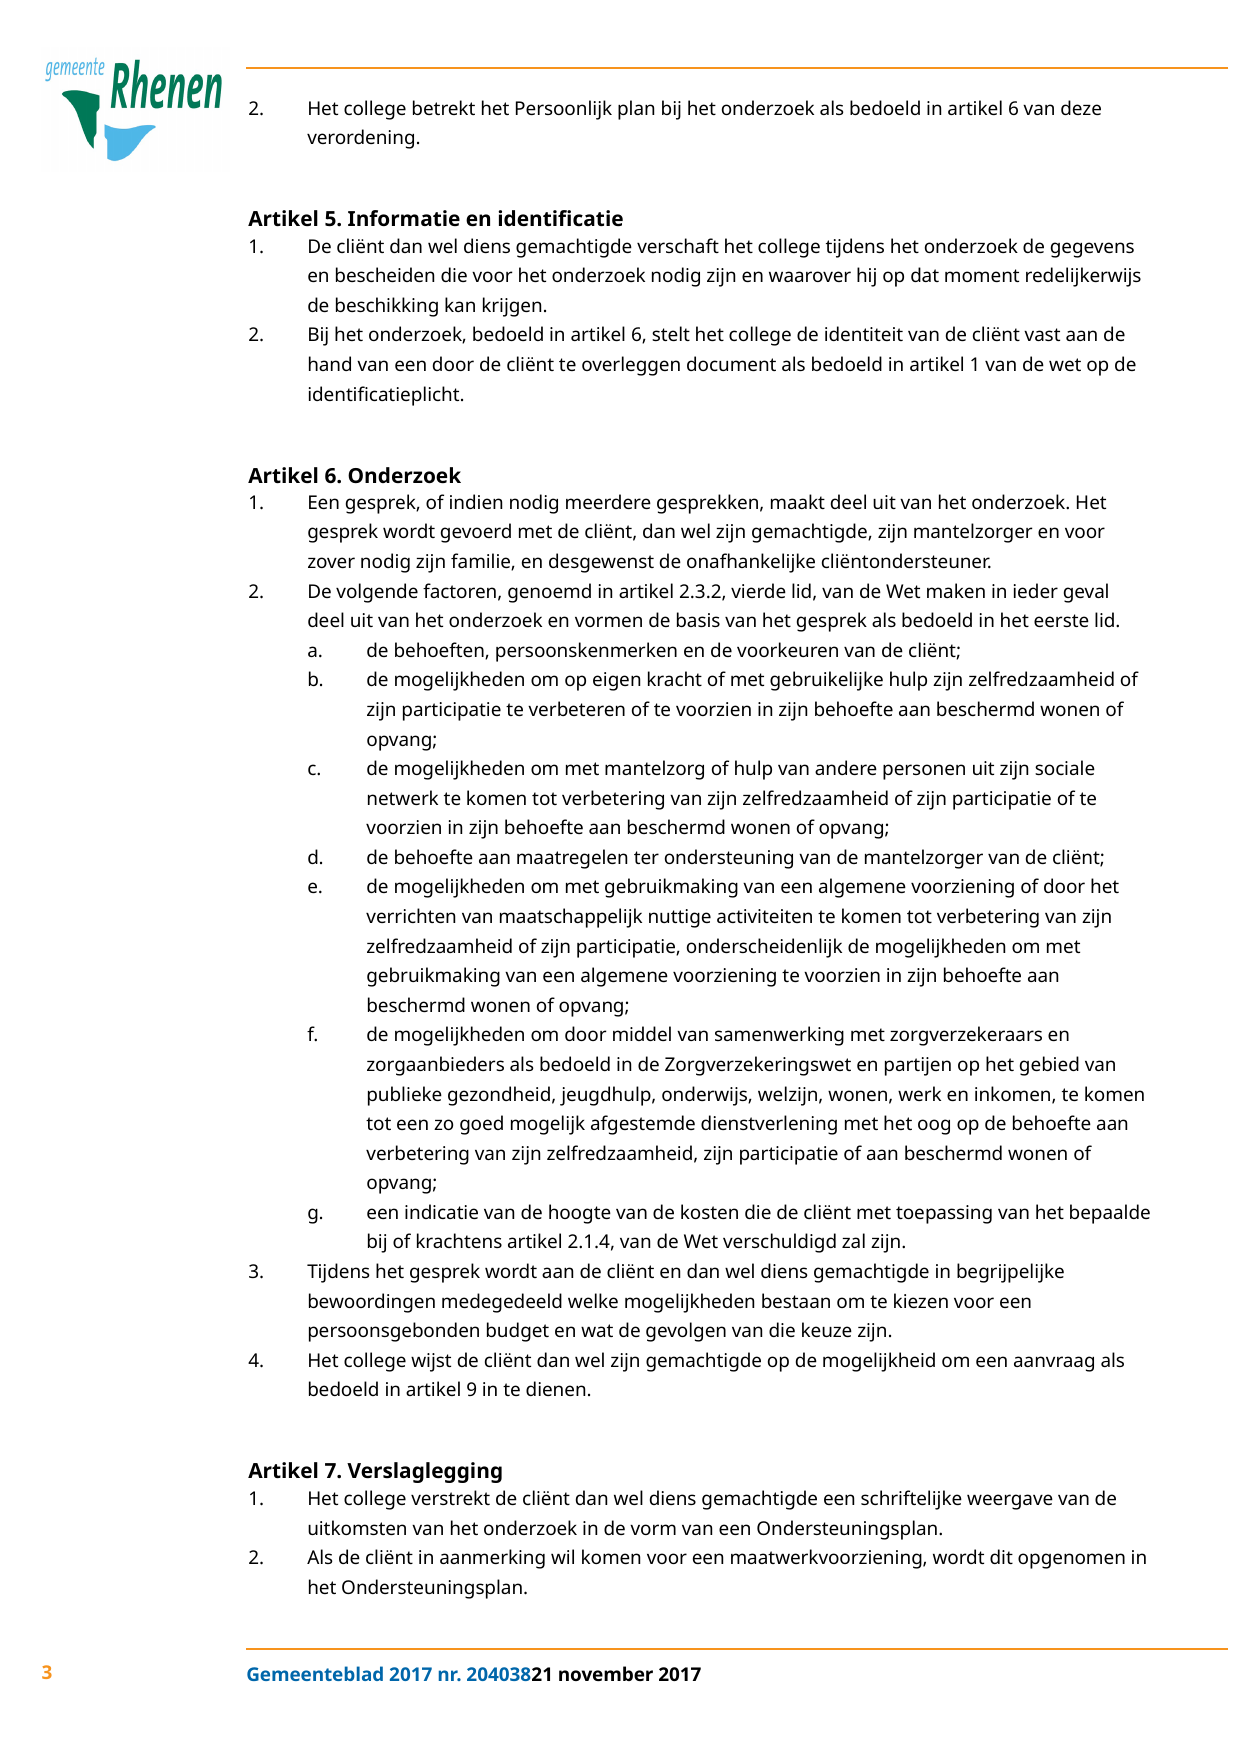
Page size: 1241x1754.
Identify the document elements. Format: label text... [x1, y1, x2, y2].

list Het college betrekt het Persoonlijk plan bij het onderzoek als bedoeld in artikel 6 van deze verordening. [248, 95, 1152, 150]
picture [41, 47, 231, 172]
list Het college wijst de cliënt dan wel zijn gemachtigde op de mogelijkheid om een aanvraag als bedoeld in artikel 9 in te dienen. [248, 1347, 1152, 1402]
list Het college verstrekt de cliënt dan wel diens gemachtigde een schriftelijke weergave van de uitkomsten van het onderzoek in de vorm van een Ondersteuningsplan. [248, 1485, 1152, 1540]
list De volgende factoren, genoemd in artikel 2.3.2, vierde lid, van de Wet maken in ieder geval deel uit van het onderzoek en vormen de basis van het gesprek als bedoeld in het eerste lid. [248, 578, 1152, 633]
list Een gesprek, of indien nodig meerdere gesprekken, maakt deel uit van het onderzoek. Het gesprek wordt gevoerd met de cliënt, dan wel zijn gemachtigde, zijn mantelzorger en voor zover nodig zijn familie, en desgewenst de onafhankelijke cliëntondersteuner. [248, 489, 1152, 574]
list Als de cliënt in aanmerking wil komen voor een maatwerkvoorziening, wordt dit opgenomen in het Ondersteuningsplan. [248, 1544, 1152, 1599]
list een indicatie van de hoogte van de kosten die de cliënt met toepassing van het bepaalde bij of krachtens artikel 2.1.4, van de Wet verschuldigd zal zijn. [307, 1199, 1152, 1254]
list de behoefte aan maatregelen ter ondersteuning van de mantelzorger van de cliënt; [307, 844, 1152, 870]
text Artikel 7. Verslaglegging [248, 1457, 1152, 1485]
list de mogelijkheden om met gebruikmaking van een algemene voorziening of door het verrichten van maatschappelijk nuttige activiteiten te komen tot verbetering van zijn zelfredzaamheid of zijn participatie, onderscheidenlijk de mogelijkheden om met gebruikmaking van een algemene voorziening te voorzien in zijn behoefte aan beschermd wonen of opvang; [307, 874, 1152, 1018]
list Bij het onderzoek, bedoeld in artikel 6, stelt het college de identiteit van de cliënt vast aan de hand van een door de cliënt te overleggen document als bedoeld in artikel 1 van de wet op de identificatieplicht. [248, 322, 1152, 406]
text Artikel 5. Informatie en identificatie [248, 204, 1152, 233]
list de mogelijkheden om met mantelzorg of hulp van andere personen uit zijn sociale netwerk te komen tot verbetering van zijn zelfredzaamheid of zijn participatie of te voorzien in zijn behoefte aan beschermd wonen of opvang; [307, 755, 1152, 840]
list Tijdens het gesprek wordt aan de cliënt en dan wel diens gemachtigde in begrijpelijke bewoordingen medegedeeld welke mogelijkheden bestaan om te kiezen voor een persoonsgebonden budget en wat de gevolgen van die keuze zijn. [248, 1258, 1152, 1343]
list de behoeften, persoonskenmerken en de voorkeuren van de cliënt; [307, 637, 1152, 663]
text Artikel 6. Onderzoek [248, 461, 1152, 489]
list de mogelijkheden om op eigen kracht of met gebruikelijke hulp zijn zelfredzaamheid of zijn participatie te verbeteren of te voorzien in zijn behoefte aan beschermd wonen of opvang; [307, 667, 1152, 752]
list de mogelijkheden om door middel van samenwerking met zorgverzekeraars en zorgaanbieders als bedoeld in de Zorgverzekeringswet en partijen op het gebied van publieke gezondheid, jeugdhulp, onderwijs, welzijn, wonen, werk en inkomen, te komen tot een zo goed mogelijk afgestemde dienstverlening met het oog op de behoefte aan verbetering van zijn zelfredzaamheid, zijn participatie of aan beschermd wonen of opvang; [307, 1022, 1152, 1195]
list De cliënt dan wel diens gemachtigde verschaft het college tijdens het onderzoek de gegevens en bescheiden die voor het onderzoek nodig zijn en waarover hij op dat moment redelijkerwijs de beschikking kan krijgen. [248, 233, 1152, 318]
